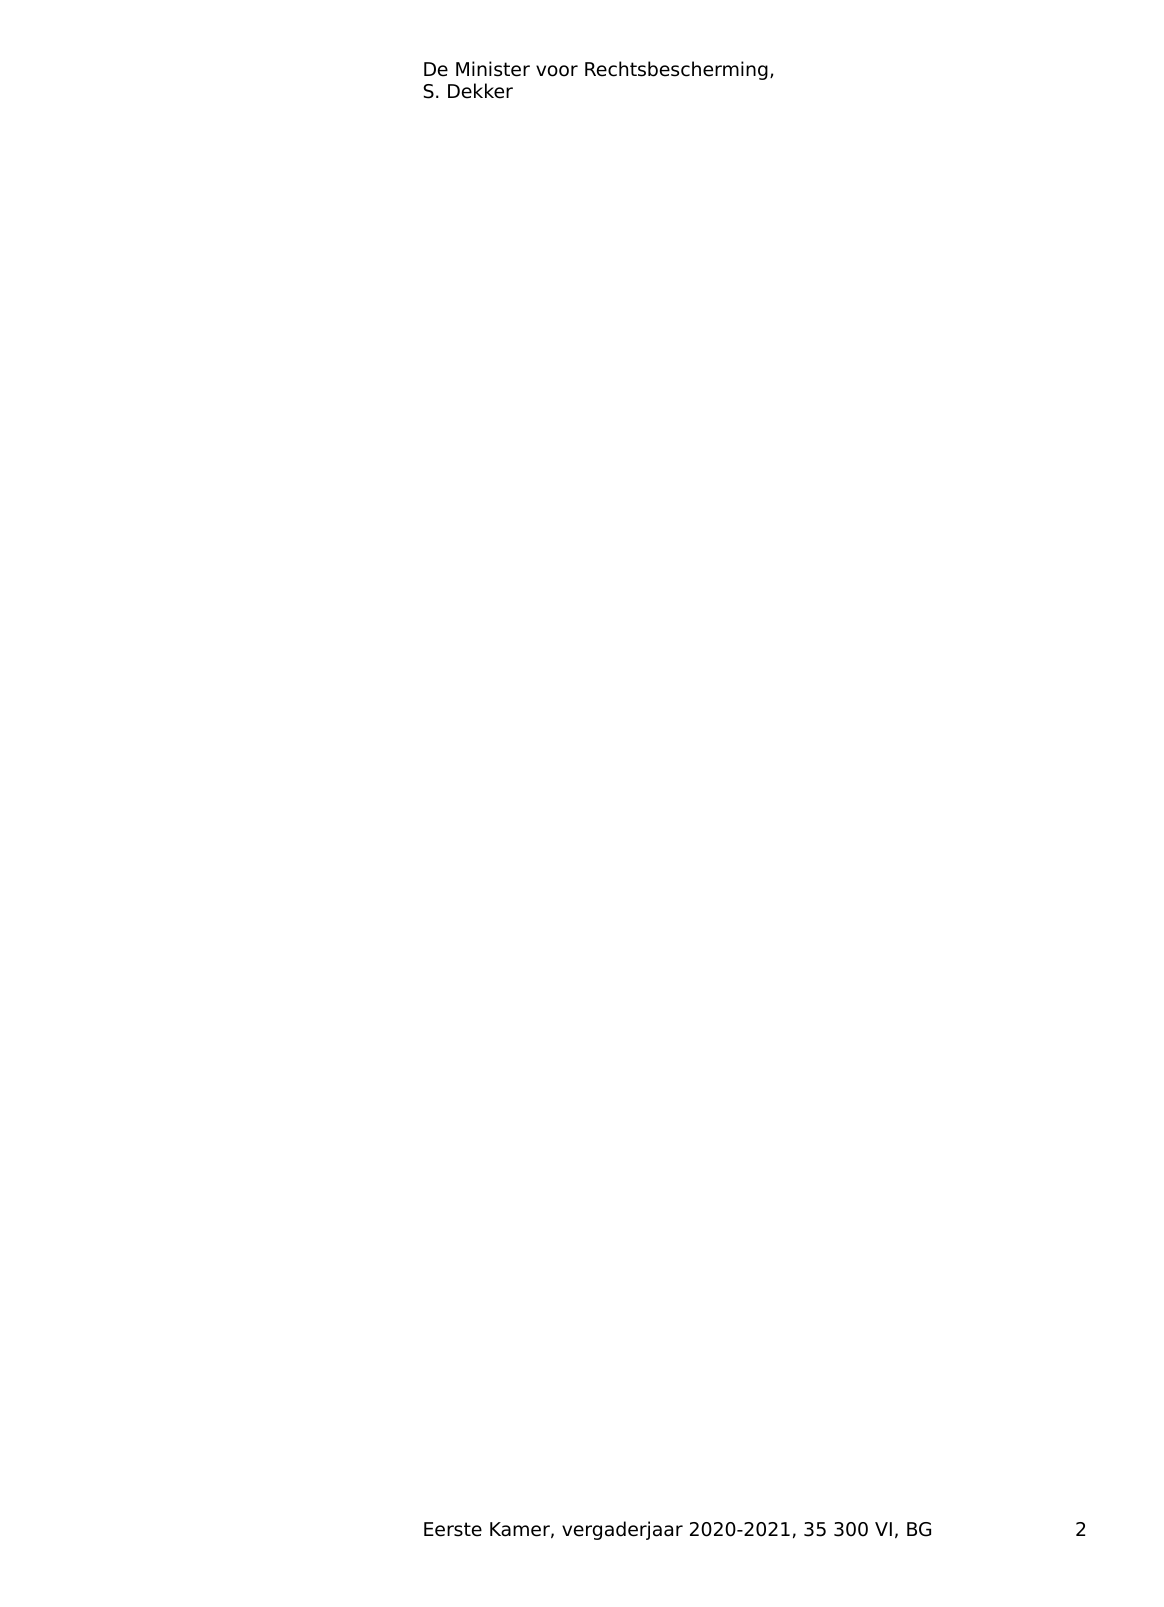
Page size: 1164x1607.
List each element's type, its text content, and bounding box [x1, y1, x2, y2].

text De Minister voor Rechtsbescherming, S. Dekker [422, 59, 1087, 103]
